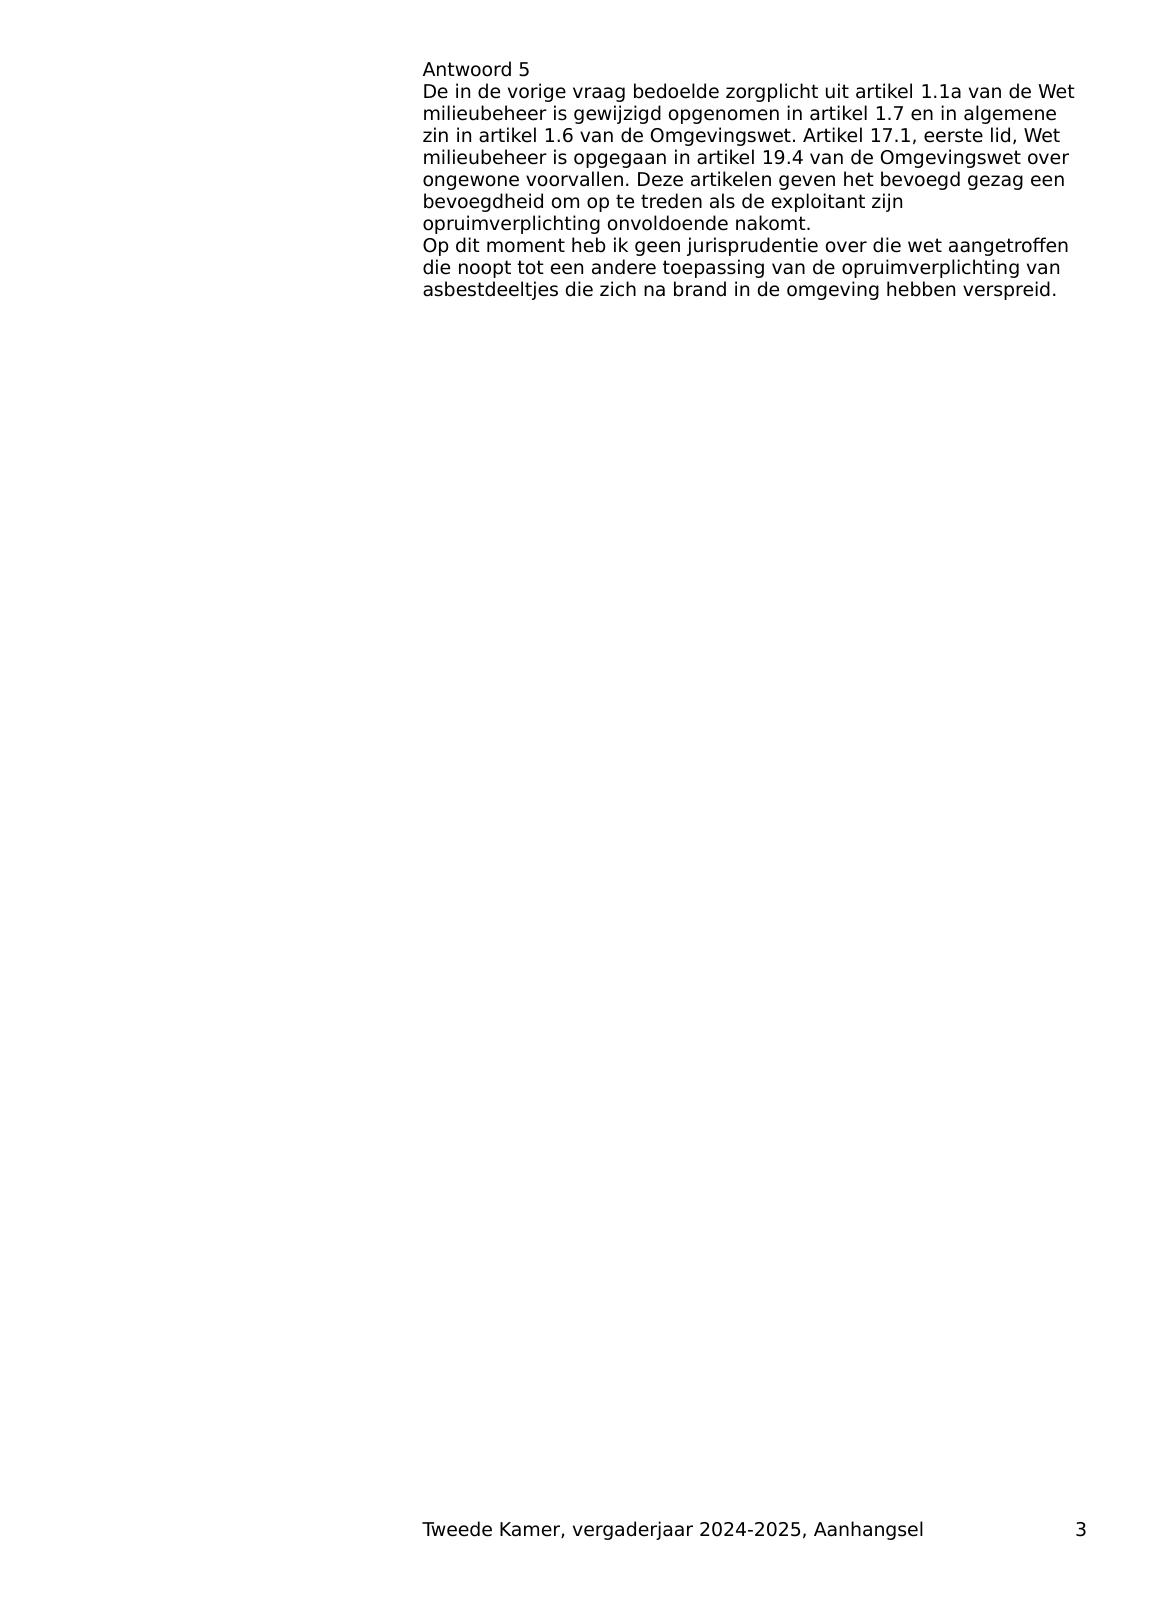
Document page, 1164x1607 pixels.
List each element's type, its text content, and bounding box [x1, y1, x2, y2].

text Antwoord 5 [422, 59, 1087, 81]
text De in de vorige vraag bedoelde zorgplicht uit artikel 1.1a van de Wet milieubeheer is gewijzigd opgenomen in artikel 1.7 en in algemene zin in artikel 1.6 van de Omgevingswet. Artikel 17.1, eerste lid, Wet milieubeheer is opgegaan in artikel 19.4 van de Omgevingswet over ongewone voorvallen. Deze artikelen geven het bevoegd gezag een bevoegdheid om op te treden als de exploitant zijn opruimverplichting onvoldoende nakomt. [422, 81, 1087, 235]
text Op dit moment heb ik geen jurisprudentie over die wet aangetroffen die noopt tot een andere toepassing van de opruimverplichting van asbestdeeltjes die zich na brand in de omgeving hebben verspreid. [422, 235, 1087, 301]
